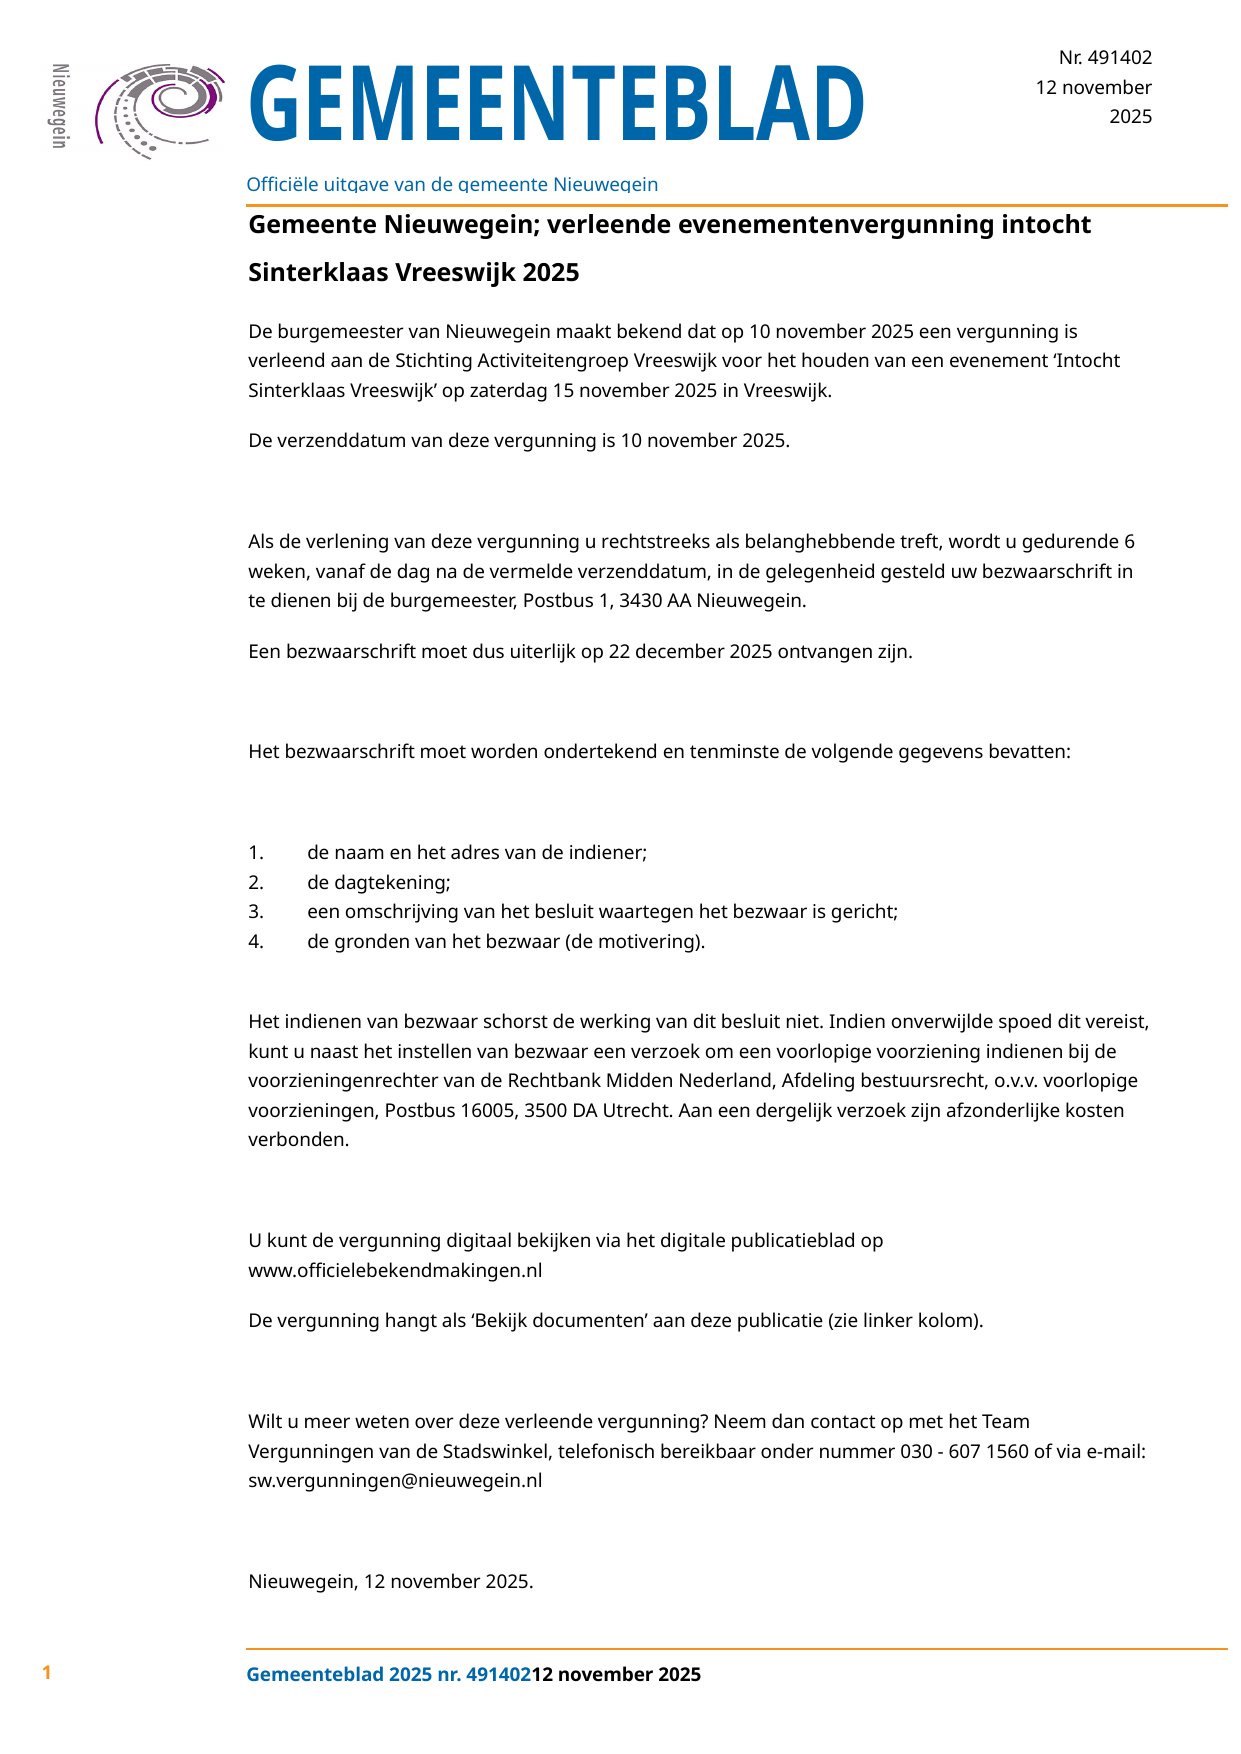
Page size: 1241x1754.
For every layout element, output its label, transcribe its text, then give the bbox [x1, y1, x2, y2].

text De burgemeester van Nieuwegein maakt bekend dat op 10 november 2025 een vergunning is verleend aan de Stichting Activiteitengroep Vreeswijk voor het houden van een evenement ‘Intocht Sinterklaas Vreeswijk’ op zaterdag 15 november 2025 in Vreeswijk. [248, 318, 1152, 403]
text Nieuwegein, 12 november 2025. [248, 1568, 1152, 1594]
text Een bezwaarschrift moet dus uiterlijk op 22 december 2025 ontvangen zijn. [248, 638, 1152, 664]
list de dagtekening; [248, 869, 1152, 895]
text Het bezwaarschrift moet worden ondertekend en tenminste de volgende gegevens bevatten: [248, 739, 1152, 764]
text Gemeente Nieuwegein; verleende evenementenvergunning intocht Sinterklaas Vreeswijk 2025 [248, 207, 1152, 288]
text Het indienen van bezwaar schorst de werking van dit besluit niet. Indien onverwijlde spoed dit vereist, kunt u naast het instellen van bezwaar een verzoek om een voorlopige voorziening indienen bij de voorzieningenrechter van de Rechtbank Midden Nederland, Afdeling bestuursrecht, o.v.v. voorlopige voorzieningen, Postbus 16005, 3500 DA Utrecht. Aan een dergelijk verzoek zijn afzonderlijke kosten verbonden. [248, 1008, 1152, 1152]
text Als de verlening van deze vergunning u rechtstreeks als belanghebbende treft, wordt u gedurende 6 weken, vanaf de dag na de vermelde verzenddatum, in de gelegenheid gesteld uw bezwaarschrift in te dienen bij de burgemeester, Postbus 1, 3430 AA Nieuwegein. [248, 528, 1152, 613]
picture [41, 47, 231, 172]
text U kunt de vergunning digitaal bekijken via het digitale publicatieblad op www.officielebekendmakingen.nl [248, 1227, 1152, 1283]
list de gronden van het bezwaar (de motivering). [248, 928, 1152, 954]
list de naam en het adres van de indiener; [248, 839, 1152, 865]
text De vergunning hangt als ‘Bekijk documenten’ aan deze publicatie (zie linker kolom). [248, 1307, 1152, 1333]
text De verzenddatum van deze vergunning is 10 november 2025. [248, 427, 1152, 453]
list een omschrijving van het besluit waartegen het bezwaar is gericht; [248, 899, 1152, 924]
text Wilt u meer weten over deze verleende vergunning? Neem dan contact op met het Team Vergunningen van de Stadswinkel, telefonisch bereikbaar onder nummer 030 - 607 1560 of via e-mail: sw.vergunningen@nieuwegein.nl [248, 1408, 1152, 1493]
